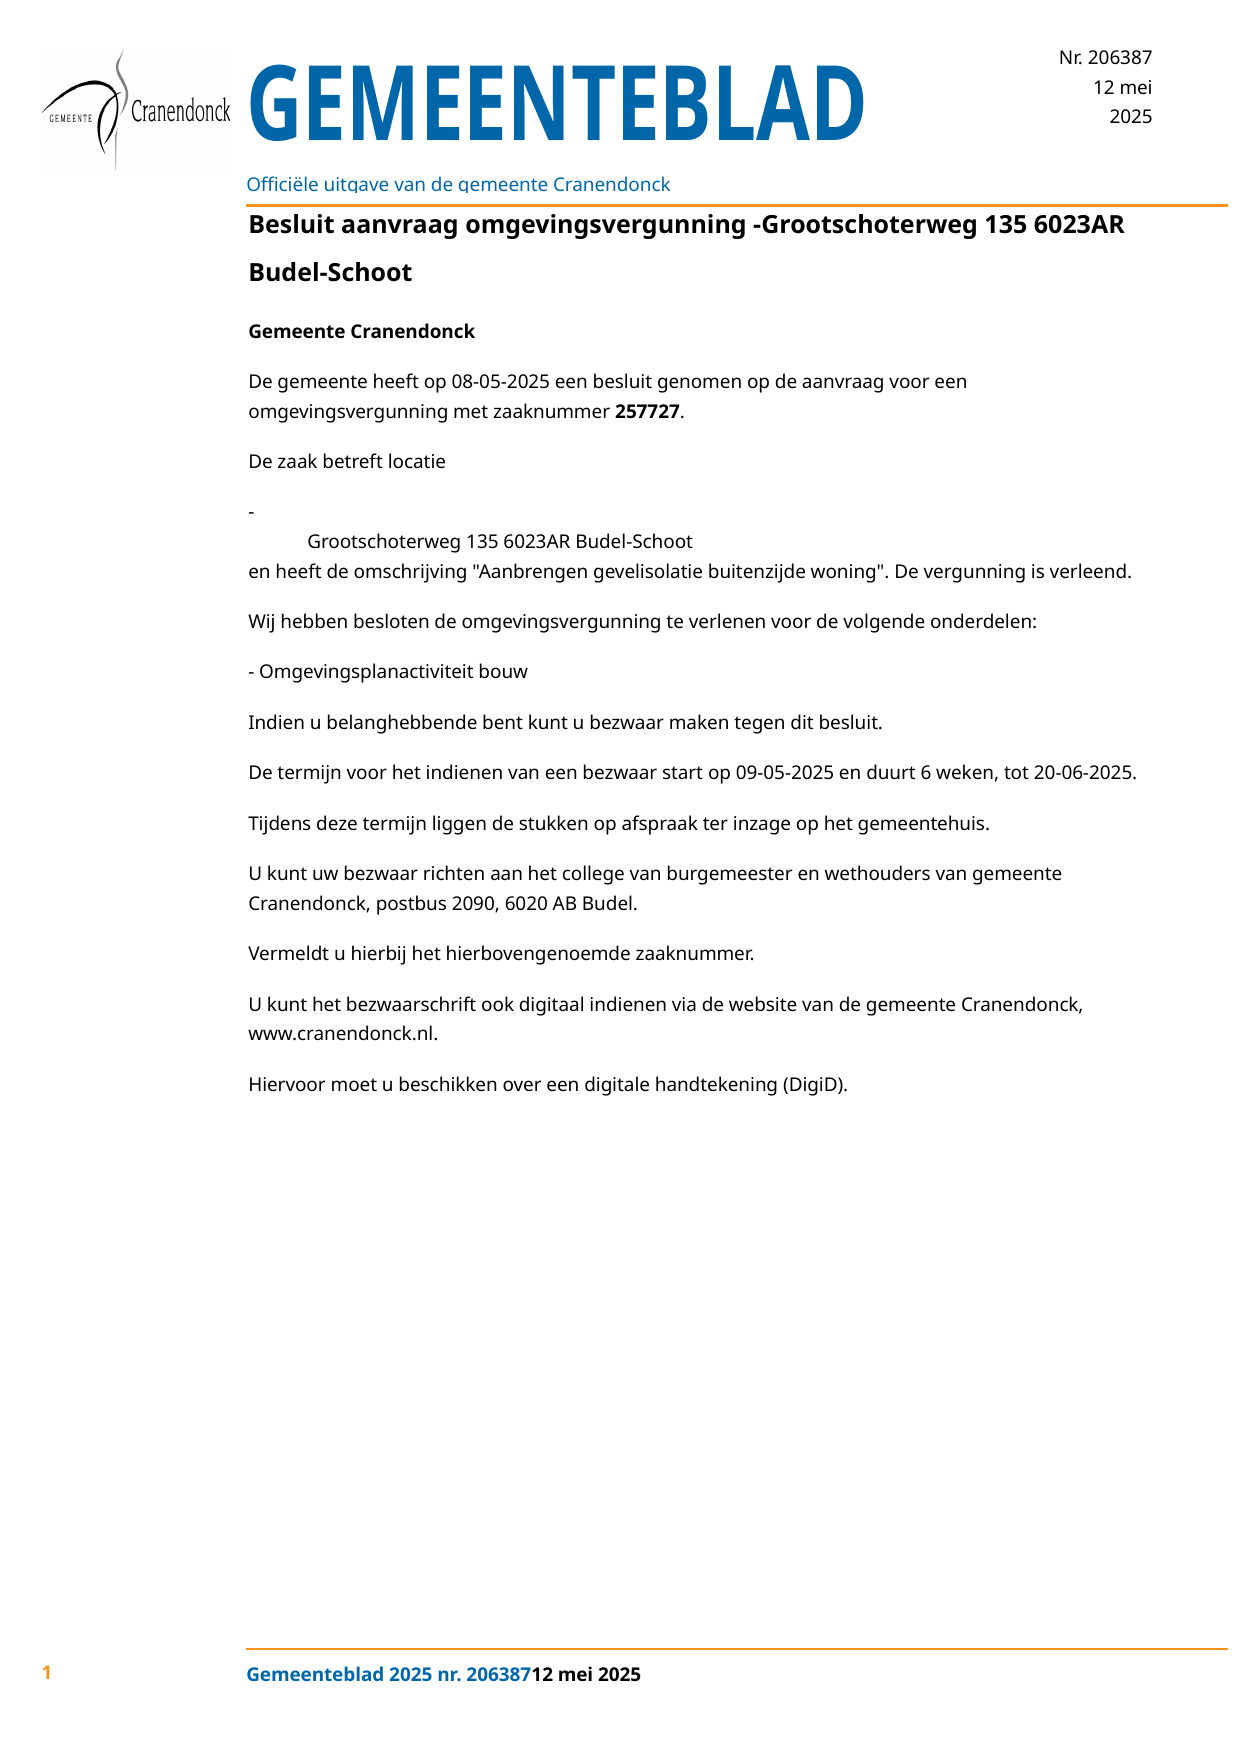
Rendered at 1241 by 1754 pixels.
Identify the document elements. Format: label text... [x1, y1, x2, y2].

text U kunt uw bezwaar richten aan het college van burgemeester en wethouders van gemeente Cranendonck, postbus 2090, 6020 AB Budel. [248, 860, 1152, 916]
text Wij hebben besloten de omgevingsvergunning te verlenen voor de volgende onderdelen: [248, 608, 1152, 634]
text De termijn voor het indienen van een bezwaar start op 09-05-2025 en duurt 6 weken, tot 20-06-2025. [248, 759, 1152, 785]
text U kunt het bezwaarschrift ook digitaal indienen via de website van de gemeente Cranendonck, www.cranendonck.nl. [248, 991, 1152, 1046]
picture [41, 47, 231, 172]
text De gemeente heeft op 08-05-2025 een besluit genomen op de aanvraag voor een omgevingsvergunning met zaaknummer 257727. [248, 368, 1152, 424]
text Hiervoor moet u beschikken over een digitale handtekening (DigiD). [248, 1071, 1152, 1097]
text Gemeente Cranendonck [248, 318, 1152, 344]
text Vermeldt u hierbij het hierbovengenoemde zaaknummer. [248, 940, 1152, 966]
text en heeft de omschrijving "Aanbrengen gevelisolatie buitenzijde woning". De vergunning is verleend. [248, 558, 1152, 584]
text - Omgevingsplanactiviteit bouw [248, 659, 1152, 684]
text De zaak betreft locatie [248, 448, 1152, 474]
text Indien u belanghebbende bent kunt u bezwaar maken tegen dit besluit. [248, 709, 1152, 735]
text Tijdens deze termijn liggen de stukken op afspraak ter inzage op het gemeentehuis. [248, 810, 1152, 836]
text Besluit aanvraag omgevingsvergunning -Grootschoterweg 135 6023AR Budel-Schoot [248, 207, 1152, 288]
list Grootschoterweg 135 6023AR Budel-Schoot [248, 528, 1152, 554]
